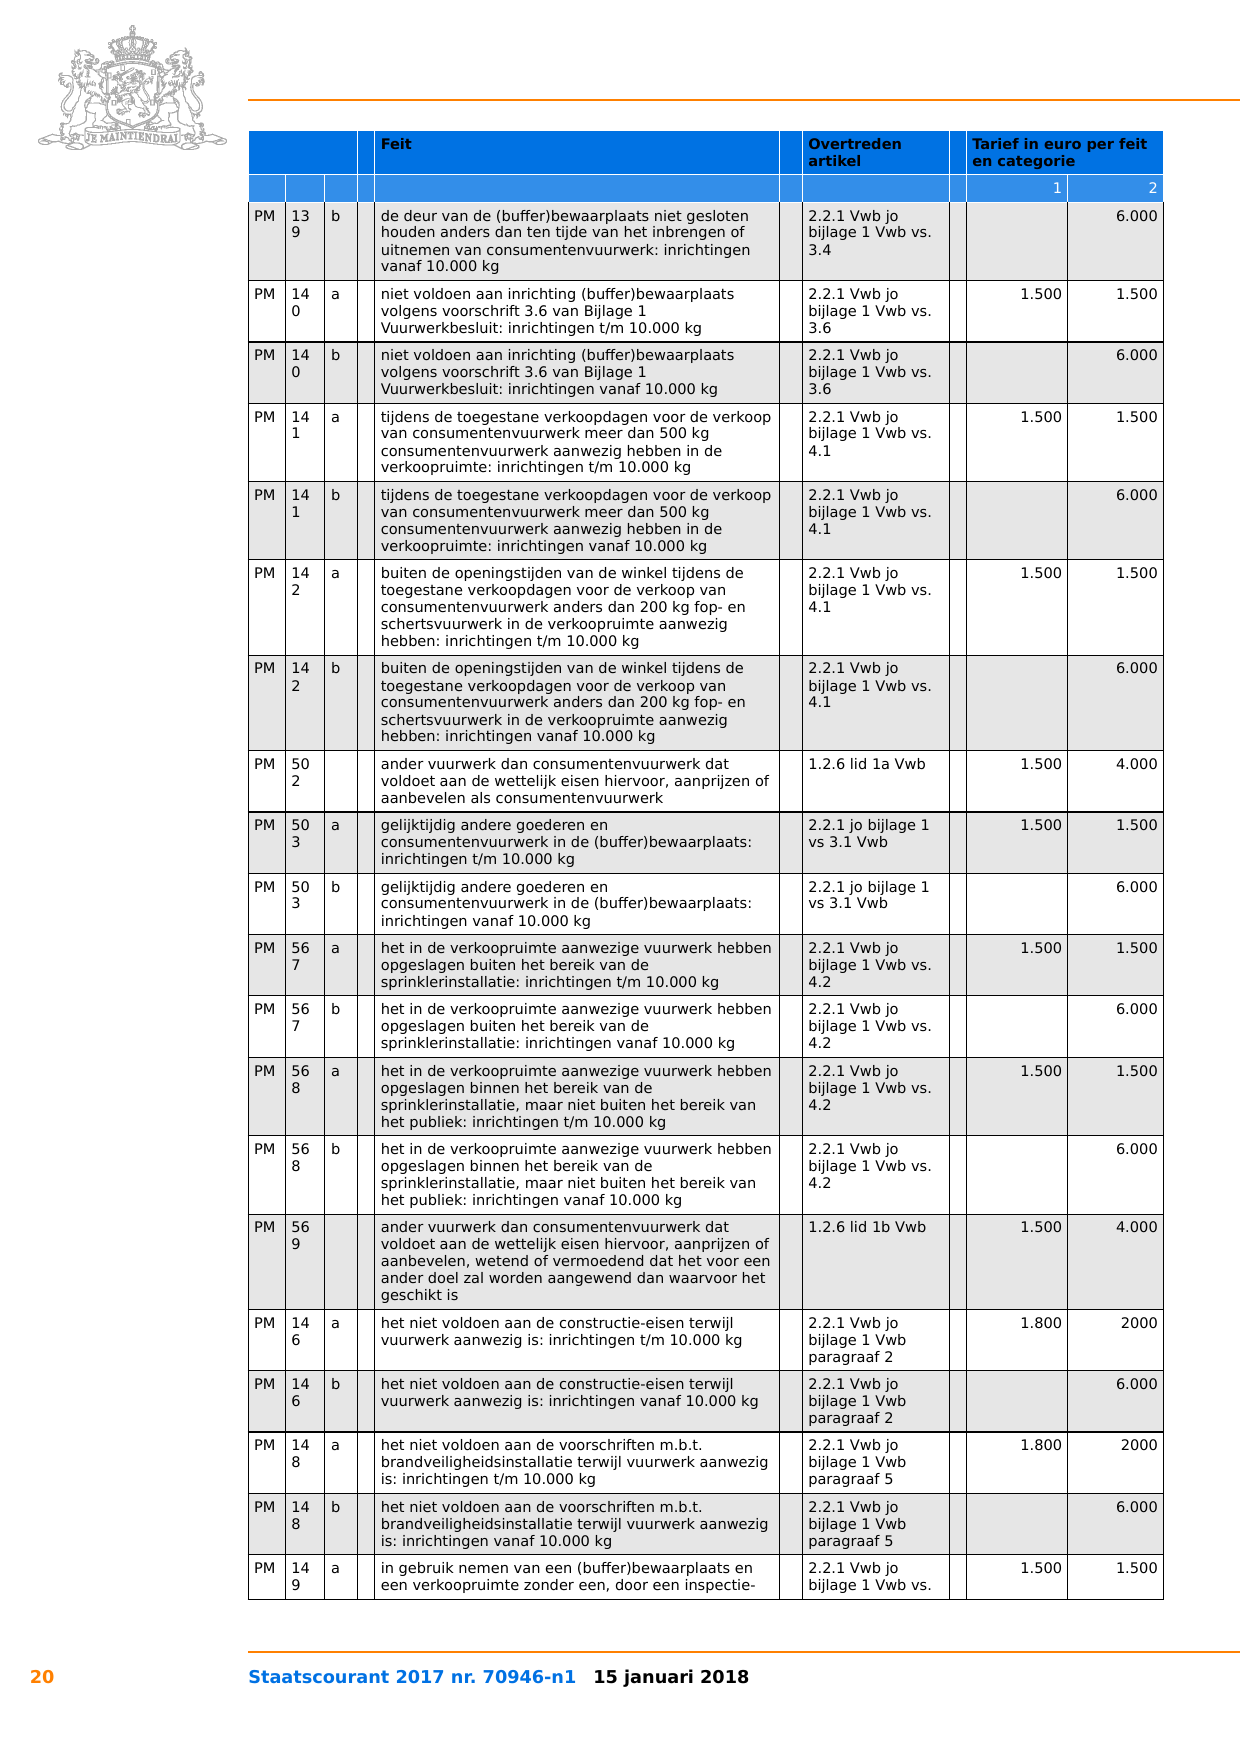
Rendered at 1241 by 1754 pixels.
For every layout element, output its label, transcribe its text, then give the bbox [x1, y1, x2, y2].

table_cell 2.2.1 Vwb jo bijlage 1 Vwb paragraaf 5 [803, 1494, 949, 1554]
table_cell 141 [286, 482, 324, 559]
table_cell [950, 560, 966, 655]
table_cell 1.500 [967, 751, 1067, 811]
table_cell 4.000 [1068, 751, 1163, 811]
table_cell 2.2.1 jo bijlage 1 vs 3.1 Vwb [803, 813, 949, 873]
table_cell [950, 175, 966, 202]
table_cell de deur van de (buffer)bewaarplaats niet gesloten houden anders dan ten tijde van het inbrengen of uitnemen van consumentenvuurwerk: inrichtingen vanaf 10.000 kg [375, 203, 779, 280]
table_cell [780, 1433, 802, 1493]
table_cell PM [249, 1433, 285, 1493]
table_cell [803, 175, 949, 202]
table_cell 6.000 [1068, 482, 1163, 559]
table_cell 142 [286, 560, 324, 655]
table_cell [967, 1371, 1067, 1431]
table_cell [358, 203, 374, 280]
table_cell [780, 281, 802, 341]
table_cell [780, 404, 802, 481]
table_cell 142 [286, 656, 324, 750]
table_cell [950, 203, 966, 280]
table_cell niet voldoen aan inrichting (buffer)bewaarplaats volgens voorschrift 3.6 van Bijlage 1 Vuurwerkbesluit: inrichtingen t/m 10.000 kg [375, 281, 779, 341]
table_cell [950, 656, 966, 750]
table_cell 503 [286, 874, 324, 934]
table_cell [358, 560, 374, 655]
table_cell a [325, 1310, 357, 1370]
table_cell 1.500 [967, 281, 1067, 341]
table_cell PM [249, 935, 285, 995]
table_cell PM [249, 281, 285, 341]
table_cell [967, 656, 1067, 750]
table_cell 502 [286, 751, 324, 811]
table_cell [358, 1310, 374, 1370]
table_header [249, 131, 357, 174]
table_cell [286, 175, 324, 202]
table_cell [358, 874, 374, 934]
table_cell [358, 1136, 374, 1213]
table_cell 1.800 [967, 1310, 1067, 1370]
table_cell 2.2.1 Vwb jo bijlage 1 Vwb vs. [803, 1555, 949, 1598]
table_cell 2.2.1 Vwb jo bijlage 1 Vwb paragraaf 2 [803, 1371, 949, 1431]
table_cell PM [249, 1136, 285, 1213]
table_cell 2.2.1 Vwb jo bijlage 1 Vwb vs. 4.2 [803, 1058, 949, 1135]
table_cell 568 [286, 1136, 324, 1213]
table_cell [780, 1058, 802, 1135]
table_cell 6.000 [1068, 343, 1163, 403]
table_cell 6.000 [1068, 656, 1163, 750]
table_cell [780, 1555, 802, 1598]
table_cell [780, 656, 802, 750]
table_cell [780, 1371, 802, 1431]
table_header [780, 131, 802, 174]
table_cell 2.2.1 Vwb jo bijlage 1 Vwb vs. 4.1 [803, 656, 949, 750]
table_cell 2.2.1 Vwb jo bijlage 1 Vwb vs. 3.4 [803, 203, 949, 280]
table_cell 1.500 [967, 813, 1067, 873]
table_cell buiten de openingstijden van de winkel tijdens de toegestane verkoopdagen voor de verkoop van consumentenvuurwerk anders dan 200 kg fop- en schertsvuurwerk in de verkoopruimte aanwezig hebben: inrichtingen t/m 10.000 kg [375, 560, 779, 655]
table_cell PM [249, 343, 285, 403]
table_cell het in de verkoopruimte aanwezige vuurwerk hebben opgeslagen buiten het bereik van de sprinklerinstallatie: inrichtingen vanaf 10.000 kg [375, 996, 779, 1057]
table_cell 1.500 [1068, 1058, 1163, 1135]
table_cell [325, 175, 357, 202]
table_cell b [325, 1494, 357, 1554]
table_cell [358, 1371, 374, 1431]
table_cell PM [249, 482, 285, 559]
table_cell [358, 281, 374, 341]
table_cell a [325, 404, 357, 481]
table_cell a [325, 281, 357, 341]
table_cell b [325, 343, 357, 403]
table_cell [950, 1058, 966, 1135]
table_cell 2.2.1 Vwb jo bijlage 1 Vwb paragraaf 5 [803, 1433, 949, 1493]
table_cell [780, 1310, 802, 1370]
table_cell [950, 935, 966, 995]
table_cell a [325, 1555, 357, 1598]
table_cell [950, 1494, 966, 1554]
table_cell het in de verkoopruimte aanwezige vuurwerk hebben opgeslagen binnen het bereik van de sprinklerinstallatie, maar niet buiten het bereik van het publiek: inrichtingen vanaf 10.000 kg [375, 1136, 779, 1213]
table_cell [358, 1555, 374, 1598]
table_cell 1.500 [967, 560, 1067, 655]
table_cell 1.500 [1068, 404, 1163, 481]
table_cell 148 [286, 1494, 324, 1554]
table_cell [780, 560, 802, 655]
table_cell 6.000 [1068, 1494, 1163, 1554]
table_cell [950, 1371, 966, 1431]
table_cell tijdens de toegestane verkoopdagen voor de verkoop van consumentenvuurwerk meer dan 500 kg consumentenvuurwerk aanwezig hebben in de verkoopruimte: inrichtingen t/m 10.000 kg [375, 404, 779, 481]
table_cell [950, 343, 966, 403]
table_cell [780, 175, 802, 202]
table_cell [358, 1215, 374, 1309]
table_cell [950, 1136, 966, 1213]
table_cell 146 [286, 1371, 324, 1431]
table_cell [358, 996, 374, 1057]
table_cell [967, 1494, 1067, 1554]
table_cell 149 [286, 1555, 324, 1598]
table_cell 2.2.1 Vwb jo bijlage 1 Vwb vs. 4.2 [803, 1136, 949, 1213]
table_cell 2.2.1 Vwb jo bijlage 1 Vwb paragraaf 2 [803, 1310, 949, 1370]
table_cell buiten de openingstijden van de winkel tijdens de toegestane verkoopdagen voor de verkoop van consumentenvuurwerk anders dan 200 kg fop- en schertsvuurwerk in de verkoopruimte aanwezig hebben: inrichtingen vanaf 10.000 kg [375, 656, 779, 750]
table_cell PM [249, 813, 285, 873]
table_cell 6.000 [1068, 996, 1163, 1057]
table_cell 146 [286, 1310, 324, 1370]
table_cell het niet voldoen aan de voorschriften m.b.t. brandveiligheidsinstallatie terwijl vuurwerk aanwezig is: inrichtingen vanaf 10.000 kg [375, 1494, 779, 1554]
table_cell PM [249, 1371, 285, 1431]
table_cell 1.500 [1068, 935, 1163, 995]
table_cell 4.000 [1068, 1215, 1163, 1309]
table_cell het niet voldoen aan de voorschriften m.b.t. brandveiligheidsinstallatie terwijl vuurwerk aanwezig is: inrichtingen t/m 10.000 kg [375, 1433, 779, 1493]
table_cell PM [249, 996, 285, 1057]
table_cell b [325, 482, 357, 559]
table_cell 568 [286, 1058, 324, 1135]
table_cell [950, 1215, 966, 1309]
table_cell 2.2.1 Vwb jo bijlage 1 Vwb vs. 4.1 [803, 404, 949, 481]
table_cell [967, 203, 1067, 280]
table_cell [325, 751, 357, 811]
table_cell 140 [286, 281, 324, 341]
table_cell in gebruik nemen van een (buffer)bewaarplaats en een verkoopruimte zonder een, door een inspectie- [375, 1555, 779, 1598]
table_header Tarief in euro per feit en categorie [967, 131, 1163, 174]
table_cell [950, 404, 966, 481]
table_cell tijdens de toegestane verkoopdagen voor de verkoop van consumentenvuurwerk meer dan 500 kg consumentenvuurwerk aanwezig hebben in de verkoopruimte: inrichtingen vanaf 10.000 kg [375, 482, 779, 559]
table_cell ander vuurwerk dan consumentenvuurwerk dat voldoet aan de wettelijk eisen hiervoor, aanprijzen of aanbevelen als consumentenvuurwerk [375, 751, 779, 811]
table_cell [950, 1433, 966, 1493]
table_cell PM [249, 1058, 285, 1135]
table_cell ander vuurwerk dan consumentenvuurwerk dat voldoet aan de wettelijk eisen hiervoor, aanprijzen of aanbevelen, wetend of vermoedend dat het voor een ander doel zal worden aangewend dan waarvoor het geschikt is [375, 1215, 779, 1309]
table_cell het niet voldoen aan de constructie-eisen terwijl vuurwerk aanwezig is: inrichtingen vanaf 10.000 kg [375, 1371, 779, 1431]
table_cell 1.800 [967, 1433, 1067, 1493]
table_cell [950, 1555, 966, 1598]
table_cell [358, 404, 374, 481]
table_cell [967, 343, 1067, 403]
table_cell 6.000 [1068, 874, 1163, 934]
table_cell 1.500 [1068, 281, 1163, 341]
table_cell [950, 281, 966, 341]
table_cell 1 [967, 175, 1067, 202]
table_cell [358, 1494, 374, 1554]
table_cell [950, 813, 966, 873]
table_cell a [325, 1058, 357, 1135]
table_cell [950, 751, 966, 811]
picture [38, 25, 227, 150]
table_cell 2.2.1 Vwb jo bijlage 1 Vwb vs. 3.6 [803, 281, 949, 341]
table_cell 2.2.1 Vwb jo bijlage 1 Vwb vs. 4.2 [803, 935, 949, 995]
table_cell 1.2.6 lid 1b Vwb [803, 1215, 949, 1309]
table_cell 1.2.6 lid 1a Vwb [803, 751, 949, 811]
table_cell b [325, 1371, 357, 1431]
table_cell [780, 1136, 802, 1213]
table_cell [780, 1494, 802, 1554]
table_cell [358, 482, 374, 559]
table_cell 139 [286, 203, 324, 280]
table_cell [780, 203, 802, 280]
table_cell 1.500 [1068, 1555, 1163, 1598]
table_cell 503 [286, 813, 324, 873]
table_cell [249, 175, 285, 202]
table_cell 567 [286, 935, 324, 995]
table_cell [780, 1215, 802, 1309]
table_cell [358, 751, 374, 811]
table_cell a [325, 560, 357, 655]
table_cell PM [249, 1494, 285, 1554]
table_header [358, 131, 374, 174]
table_cell 6.000 [1068, 203, 1163, 280]
table_cell niet voldoen aan inrichting (buffer)bewaarplaats volgens voorschrift 3.6 van Bijlage 1 Vuurwerkbesluit: inrichtingen vanaf 10.000 kg [375, 343, 779, 403]
table_cell 2000 [1068, 1433, 1163, 1493]
table_cell 2.2.1 Vwb jo bijlage 1 Vwb vs. 4.2 [803, 996, 949, 1057]
table_cell PM [249, 404, 285, 481]
table_cell 569 [286, 1215, 324, 1309]
table_cell 1.500 [967, 1058, 1067, 1135]
table_cell [967, 482, 1067, 559]
table_cell [780, 874, 802, 934]
table_cell [358, 1058, 374, 1135]
table_cell [358, 343, 374, 403]
table_cell 2.2.1 jo bijlage 1 vs 3.1 Vwb [803, 874, 949, 934]
table_header Overtreden artikel [803, 131, 949, 174]
table_cell [325, 1215, 357, 1309]
table_cell PM [249, 560, 285, 655]
table_cell 2000 [1068, 1310, 1163, 1370]
table_cell a [325, 1433, 357, 1493]
table_cell a [325, 935, 357, 995]
table_cell [358, 656, 374, 750]
table_cell 141 [286, 404, 324, 481]
table_cell [780, 813, 802, 873]
table_cell [375, 175, 779, 202]
table_cell [950, 996, 966, 1057]
table_cell PM [249, 751, 285, 811]
table_cell [358, 935, 374, 995]
table_cell [950, 874, 966, 934]
table_cell het in de verkoopruimte aanwezige vuurwerk hebben opgeslagen binnen het bereik van de sprinklerinstallatie, maar niet buiten het bereik van het publiek: inrichtingen t/m 10.000 kg [375, 1058, 779, 1135]
table_cell [967, 1136, 1067, 1213]
table_cell 2.2.1 Vwb jo bijlage 1 Vwb vs. 4.1 [803, 482, 949, 559]
table_cell 6.000 [1068, 1371, 1163, 1431]
table_cell [358, 1433, 374, 1493]
table_cell het niet voldoen aan de constructie-eisen terwijl vuurwerk aanwezig is: inrichtingen t/m 10.000 kg [375, 1310, 779, 1370]
table_cell 1.500 [967, 935, 1067, 995]
table_cell a [325, 813, 357, 873]
table_cell b [325, 656, 357, 750]
table_cell [358, 813, 374, 873]
table_cell PM [249, 874, 285, 934]
table_cell [780, 343, 802, 403]
table_cell PM [249, 1555, 285, 1598]
table_cell [967, 996, 1067, 1057]
table_cell b [325, 996, 357, 1057]
table_cell [950, 482, 966, 559]
table_cell 1.500 [1068, 813, 1163, 873]
table_cell 2.2.1 Vwb jo bijlage 1 Vwb vs. 3.6 [803, 343, 949, 403]
table_cell [780, 751, 802, 811]
table_cell 6.000 [1068, 1136, 1163, 1213]
table_cell PM [249, 1215, 285, 1309]
table_cell b [325, 203, 357, 280]
table_cell [358, 175, 374, 202]
table_header Feit [375, 131, 779, 174]
table_cell het in de verkoopruimte aanwezige vuurwerk hebben opgeslagen buiten het bereik van de sprinklerinstallatie: inrichtingen t/m 10.000 kg [375, 935, 779, 995]
table_cell 1.500 [967, 1555, 1067, 1598]
table_cell PM [249, 203, 285, 280]
table_cell 148 [286, 1433, 324, 1493]
table_cell gelijktijdig andere goederen en consumentenvuurwerk in de (buffer)bewaarplaats: inrichtingen vanaf 10.000 kg [375, 874, 779, 934]
table_cell 2 [1068, 175, 1163, 202]
table_cell PM [249, 1310, 285, 1370]
table_cell 2.2.1 Vwb jo bijlage 1 Vwb vs. 4.1 [803, 560, 949, 655]
table_cell b [325, 874, 357, 934]
table_cell gelijktijdig andere goederen en consumentenvuurwerk in de (buffer)bewaarplaats: inrichtingen t/m 10.000 kg [375, 813, 779, 873]
table_header [950, 131, 966, 174]
table_cell [967, 874, 1067, 934]
table_cell 140 [286, 343, 324, 403]
table_cell 567 [286, 996, 324, 1057]
table_cell 1.500 [967, 404, 1067, 481]
table_cell [780, 482, 802, 559]
table_cell b [325, 1136, 357, 1213]
table_cell [780, 996, 802, 1057]
table_cell [950, 1310, 966, 1370]
table_cell 1.500 [1068, 560, 1163, 655]
table_cell [780, 935, 802, 995]
table_cell PM [249, 656, 285, 750]
table_cell 1.500 [967, 1215, 1067, 1309]
